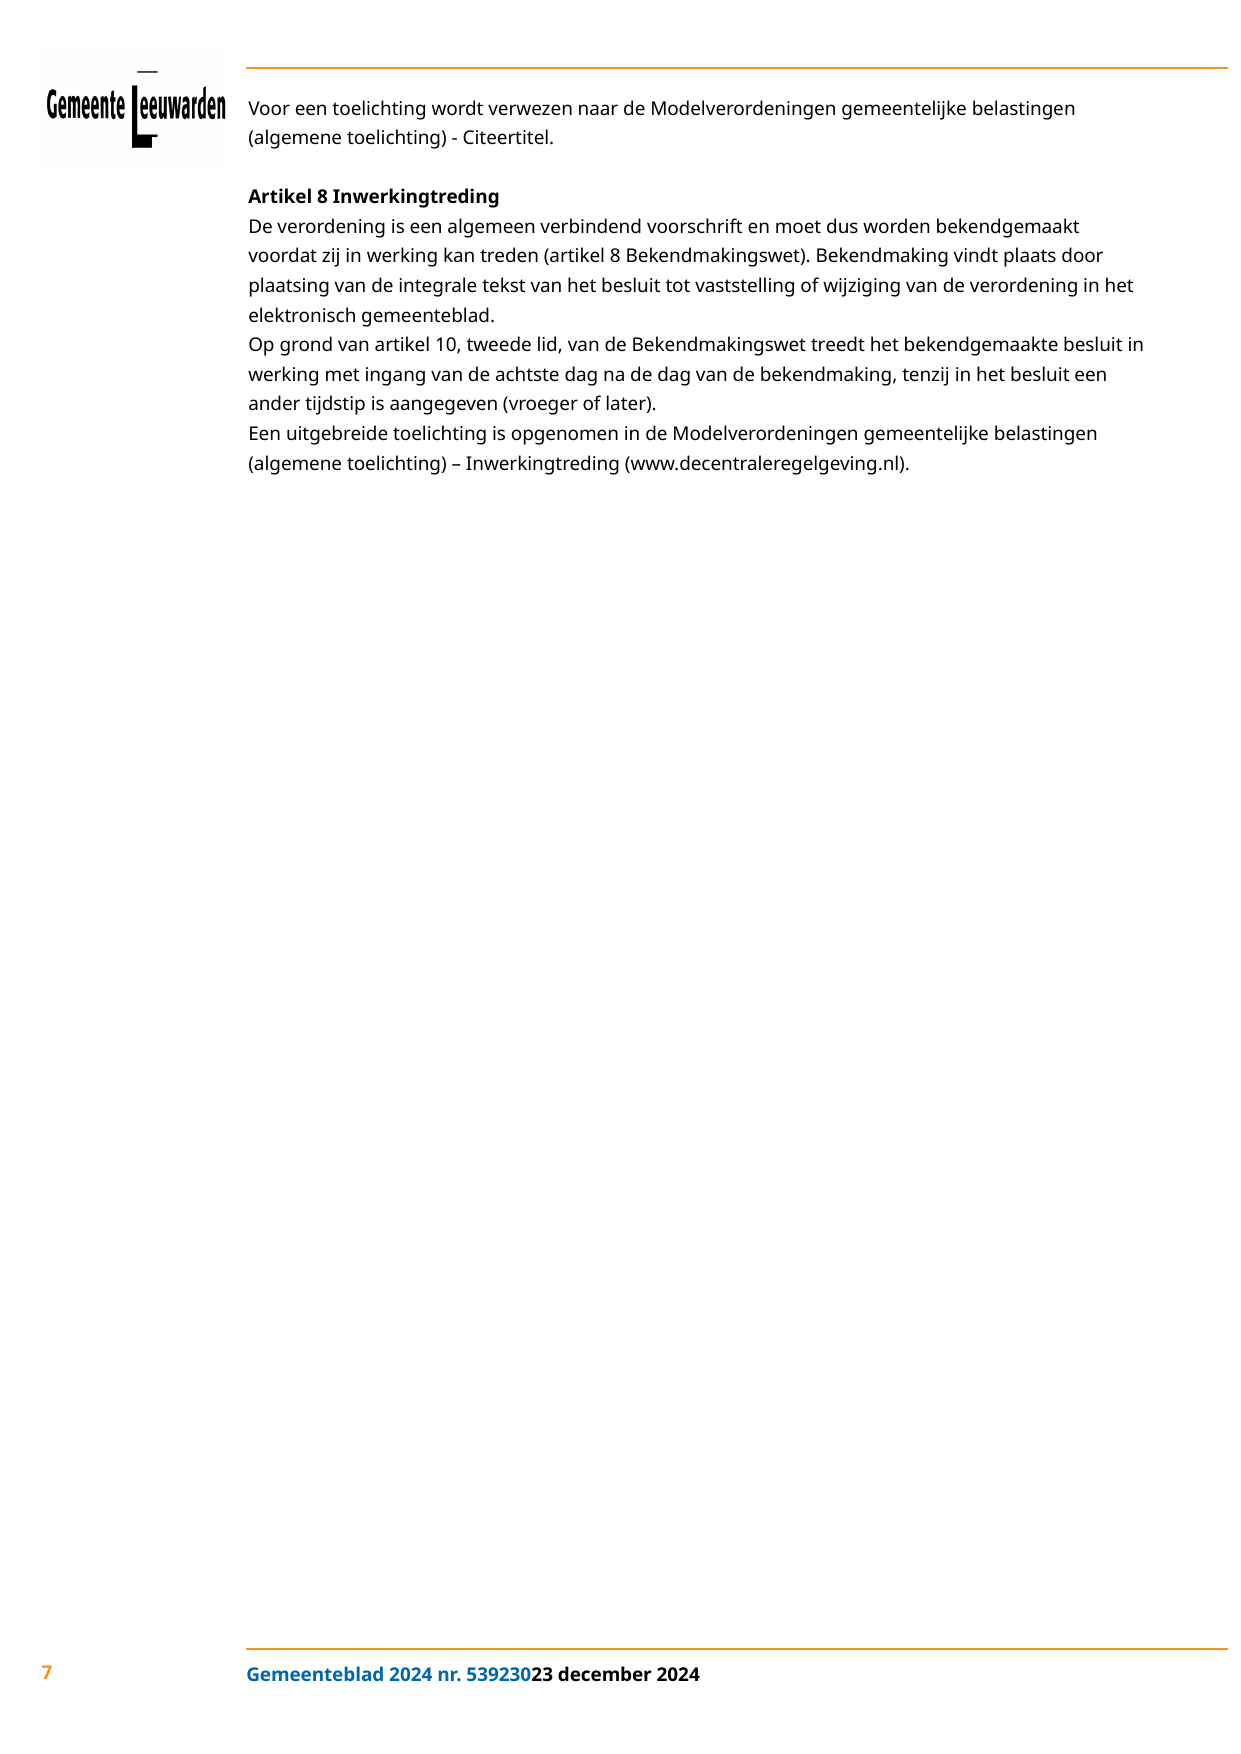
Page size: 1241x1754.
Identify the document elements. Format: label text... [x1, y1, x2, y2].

text Een uitgebreide toelichting is opgenomen in de Modelverordeningen gemeentelijke belastingen (algemene toelichting) – Inwerkingtreding (www.decentraleregelgeving.nl). [248, 420, 1152, 476]
text De verordening is een algemeen verbindend voorschrift en moet dus worden bekendgemaakt voordat zij in werking kan treden (artikel 8 Bekendmakingswet). Bekendmaking vindt plaats door plaatsing van de integrale tekst van het besluit tot vaststelling of wijziging van de verordening in het elektronisch gemeenteblad. [248, 213, 1152, 328]
text Artikel 8 Inwerkingtreding [248, 183, 1152, 209]
text Voor een toelichting wordt verwezen naar de Modelverordeningen gemeentelijke belastingen (algemene toelichting) - Citeertitel. [248, 95, 1152, 150]
text Op grond van artikel 10, tweede lid, van de Bekendmakingswet treedt het bekendgemaakte besluit in werking met ingang van de achtste dag na de dag van de bekendmaking, tenzij in het besluit een ander tijdstip is aangegeven (vroeger of later). [248, 331, 1152, 416]
picture [41, 47, 231, 172]
